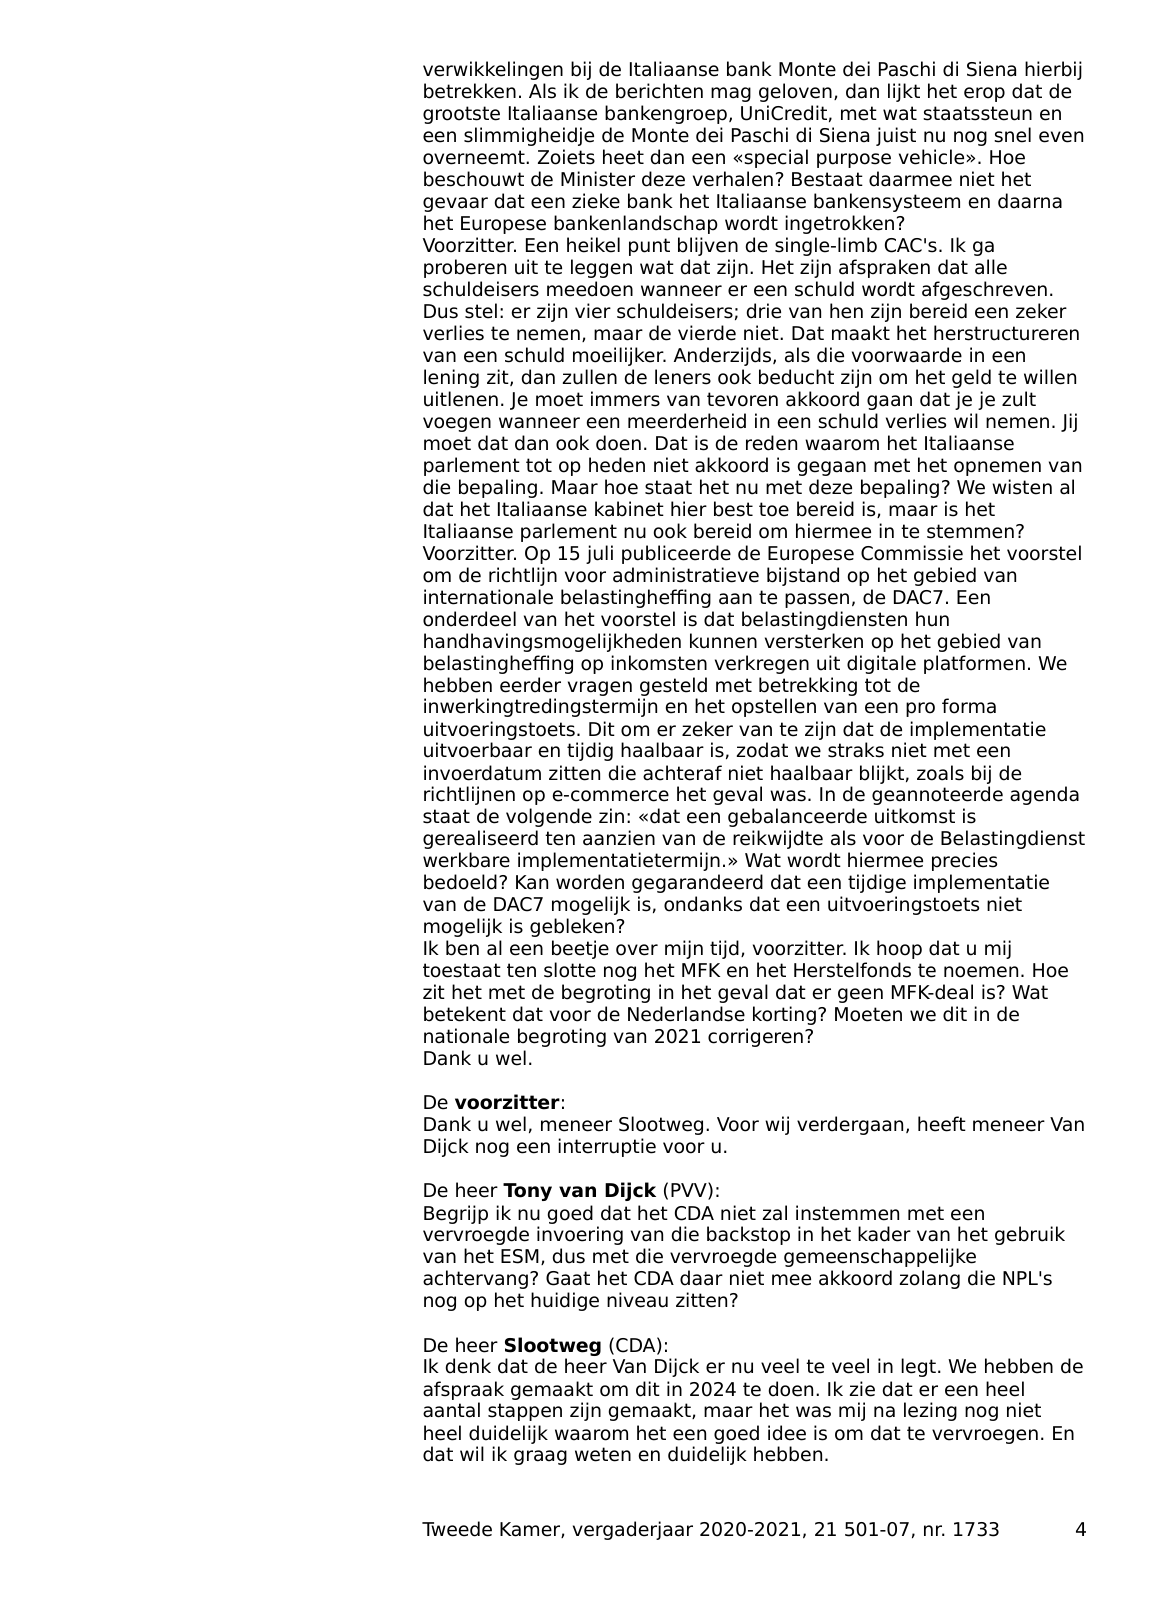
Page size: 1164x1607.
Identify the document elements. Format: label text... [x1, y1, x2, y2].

text Ik denk dat de heer Van Dijck er nu veel te veel in legt. We hebben de afspraak gemaakt om dit in 2024 te doen. Ik zie dat er een heel aantal stappen zijn gemaakt, maar het was mij na lezing nog niet heel duidelijk waarom het een goed idee is om dat te vervroegen. En dat wil ik graag weten en duidelijk hebben. [422, 1356, 1087, 1466]
text Voorzitter. Op 15 juli publiceerde de Europese Commissie het voorstel om de richtlijn voor administratieve bijstand op het gebied van internationale belastingheffing aan te passen, de DAC7. Een onderdeel van het voorstel is dat belastingdiensten hun handhavingsmogelijkheden kunnen versterken op het gebied van belastingheffing op inkomsten verkregen uit digitale platformen. We hebben eerder vragen gesteld met betrekking tot de inwerkingtredingstermijn en het opstellen van een pro forma uitvoeringstoets. Dit om er zeker van te zijn dat de implementatie uitvoerbaar en tijdig haalbaar is, zodat we straks niet met een invoerdatum zitten die achteraf niet haalbaar blijkt, zoals bij de richtlijnen op e-commerce het geval was. In de geannoteerde agenda staat de volgende zin: «dat een gebalanceerde uitkomst is gerealiseerd ten aanzien van de reikwijdte als voor de Belastingdienst werkbare implementatietermijn.» Wat wordt hiermee precies bedoeld? Kan worden gegarandeerd dat een tijdige implementatie van de DAC7 mogelijk is, ondanks dat een uitvoeringstoets niet mogelijk is gebleken? [422, 543, 1087, 938]
text verwikkelingen bij de Italiaanse bank Monte dei Paschi di Siena hierbij betrekken. Als ik de berichten mag geloven, dan lijkt het erop dat de grootste Italiaanse bankengroep, UniCredit, met wat staatssteun en een slimmigheidje de Monte dei Paschi di Siena juist nu nog snel even overneemt. Zoiets heet dan een «special purpose vehicle». Hoe beschouwt de Minister deze verhalen? Bestaat daarmee niet het gevaar dat een zieke bank het Italiaanse bankensysteem en daarna het Europese bankenlandschap wordt ingetrokken? [422, 59, 1087, 235]
text Dank u wel, meneer Slootweg. Voor wij verdergaan, heeft meneer Van Dijck nog een interruptie voor u. [422, 1114, 1087, 1158]
text Voorzitter. Een heikel punt blijven de single-limb CAC's. Ik ga proberen uit te leggen wat dat zijn. Het zijn afspraken dat alle schuldeisers meedoen wanneer er een schuld wordt afgeschreven. Dus stel: er zijn vier schuldeisers; drie van hen zijn bereid een zeker verlies te nemen, maar de vierde niet. Dat maakt het herstructureren van een schuld moeilijker. Anderzijds, als die voorwaarde in een lening zit, dan zullen de leners ook beducht zijn om het geld te willen uitlenen. Je moet immers van tevoren akkoord gaan dat je je zult voegen wanneer een meerderheid in een schuld verlies wil nemen. Jij moet dat dan ook doen. Dat is de reden waarom het Italiaanse parlement tot op heden niet akkoord is gegaan met het opnemen van die bepaling. Maar hoe staat het nu met deze bepaling? We wisten al dat het Italiaanse kabinet hier best toe bereid is, maar is het Italiaanse parlement nu ook bereid om hiermee in te stemmen? [422, 235, 1087, 543]
text De heer Slootweg (CDA): [422, 1334, 1087, 1356]
text Begrijp ik nu goed dat het CDA niet zal instemmen met een vervroegde invoering van die backstop in het kader van het gebruik van het ESM, dus met die vervroegde gemeenschappelijke achtervang? Gaat het CDA daar niet mee akkoord zolang die NPL's nog op het huidige niveau zitten? [422, 1202, 1087, 1312]
text De voorzitter: [422, 1092, 1087, 1114]
text Ik ben al een beetje over mijn tijd, voorzitter. Ik hoop dat u mij toestaat ten slotte nog het MFK en het Herstelfonds te noemen. Hoe zit het met de begroting in het geval dat er geen MFK-deal is? Wat betekent dat voor de Nederlandse korting? Moeten we dit in de nationale begroting van 2021 corrigeren? [422, 938, 1087, 1048]
text Dank u wel. [422, 1048, 1087, 1070]
text De heer Tony van Dijck (PVV): [422, 1180, 1087, 1202]
